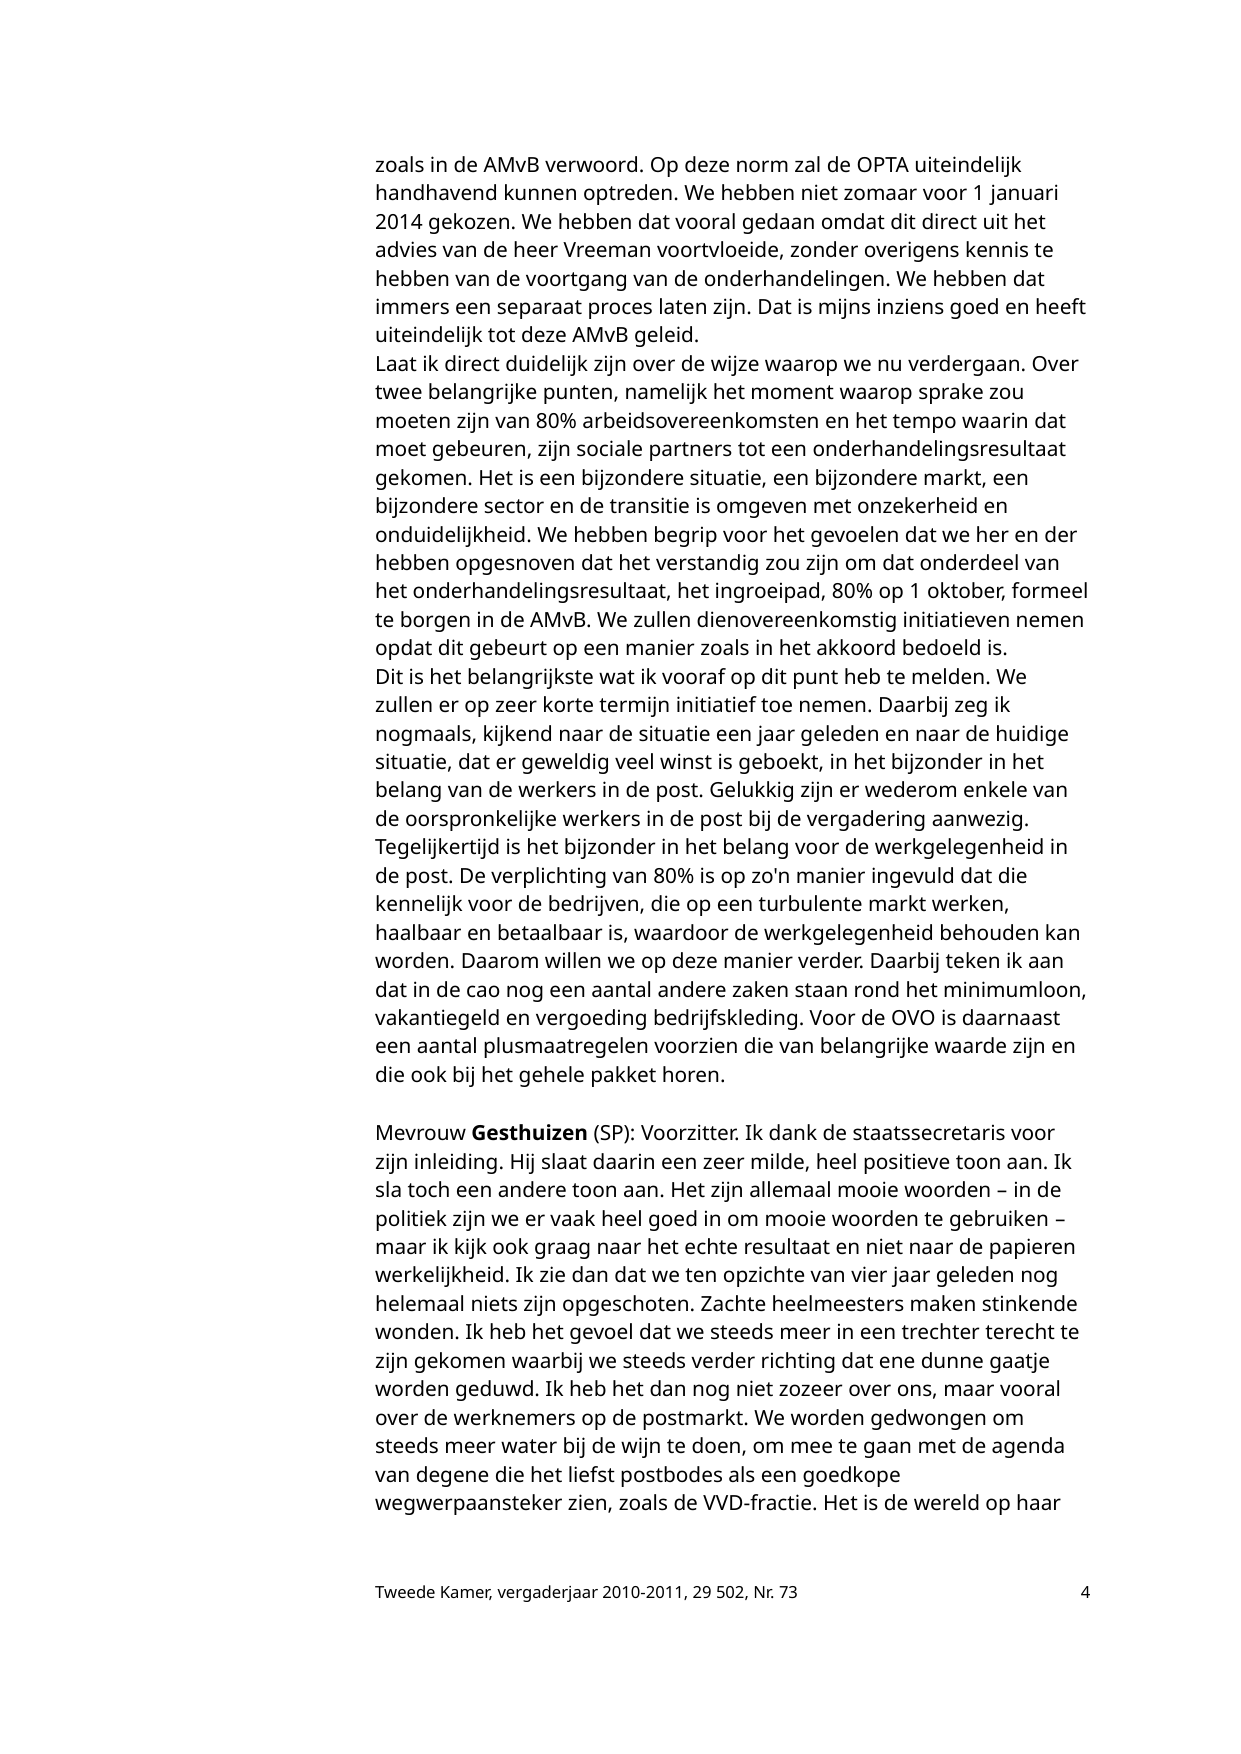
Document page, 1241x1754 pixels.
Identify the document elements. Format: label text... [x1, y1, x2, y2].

text Dit is het belangrijkste wat ik vooraf op dit punt heb te melden. We zullen er op zeer korte termijn initiatief toe nemen. Daarbij zeg ik nogmaals, kijkend naar de situatie een jaar geleden en naar de huidige situatie, dat er geweldig veel winst is geboekt, in het bijzonder in het belang van de werkers in de post. Gelukkig zijn er wederom enkele van de oorspronkelijke werkers in de post bij de vergadering aanwezig. Tegelijkertijd is het bijzonder in het belang voor de werkgelegenheid in de post. De verplichting van 80% is op zo'n manier ingevuld dat die kennelijk voor de bedrijven, die op een turbulente markt werken, haalbaar en betaalbaar is, waardoor de werkgelegenheid behouden kan worden. Daarom willen we op deze manier verder. Daarbij teken ik aan dat in de cao nog een aantal andere zaken staan rond het minimumloon, vakantiegeld en vergoeding bedrijfskleding. Voor de OVO is daarnaast een aantal plusmaatregelen voorzien die van belangrijke waarde zijn en die ook bij het gehele pakket horen. [375, 662, 1090, 1088]
text zoals in de AMvB verwoord. Op deze norm zal de OPTA uiteindelijk handhavend kunnen optreden. We hebben niet zomaar voor 1 januari 2014 gekozen. We hebben dat vooral gedaan omdat dit direct uit het advies van de heer Vreeman voortvloeide, zonder overigens kennis te hebben van de voortgang van de onderhandelingen. We hebben dat immers een separaat proces laten zijn. Dat is mijns inziens goed en heeft uiteindelijk tot deze AMvB geleid. [375, 150, 1090, 349]
text Mevrouw Gesthuizen (SP): Voorzitter. Ik dank de staatssecretaris voor zijn inleiding. Hij slaat daarin een zeer milde, heel positieve toon aan. Ik sla toch een andere toon aan. Het zijn allemaal mooie woorden – in de politiek zijn we er vaak heel goed in om mooie woorden te gebruiken – maar ik kijk ook graag naar het echte resultaat en niet naar de papieren werkelijkheid. Ik zie dan dat we ten opzichte van vier jaar geleden nog helemaal niets zijn opgeschoten. Zachte heelmeesters maken stinkende wonden. Ik heb het gevoel dat we steeds meer in een trechter terecht te zijn gekomen waarbij we steeds verder richting dat ene dunne gaatje worden geduwd. Ik heb het dan nog niet zozeer over ons, maar vooral over de werknemers op de postmarkt. We worden gedwongen om steeds meer water bij de wijn te doen, om mee te gaan met de agenda van degene die het liefst postbodes als een goedkope wegwerpaansteker zien, zoals de VVD-fractie. Het is de wereld op haar [375, 1118, 1090, 1517]
text Laat ik direct duidelijk zijn over de wijze waarop we nu verdergaan. Over twee belangrijke punten, namelijk het moment waarop sprake zou moeten zijn van 80% arbeidsovereenkomsten en het tempo waarin dat moet gebeuren, zijn sociale partners tot een onderhandelingsresultaat gekomen. Het is een bijzondere situatie, een bijzondere markt, een bijzondere sector en de transitie is omgeven met onzekerheid en onduidelijkheid. We hebben begrip voor het gevoelen dat we her en der hebben opgesnoven dat het verstandig zou zijn om dat onderdeel van het onderhandelingsresultaat, het ingroeipad, 80% op 1 oktober, formeel te borgen in de AMvB. We zullen dienovereenkomstig initiatieven nemen opdat dit gebeurt op een manier zoals in het akkoord bedoeld is. [375, 349, 1090, 662]
